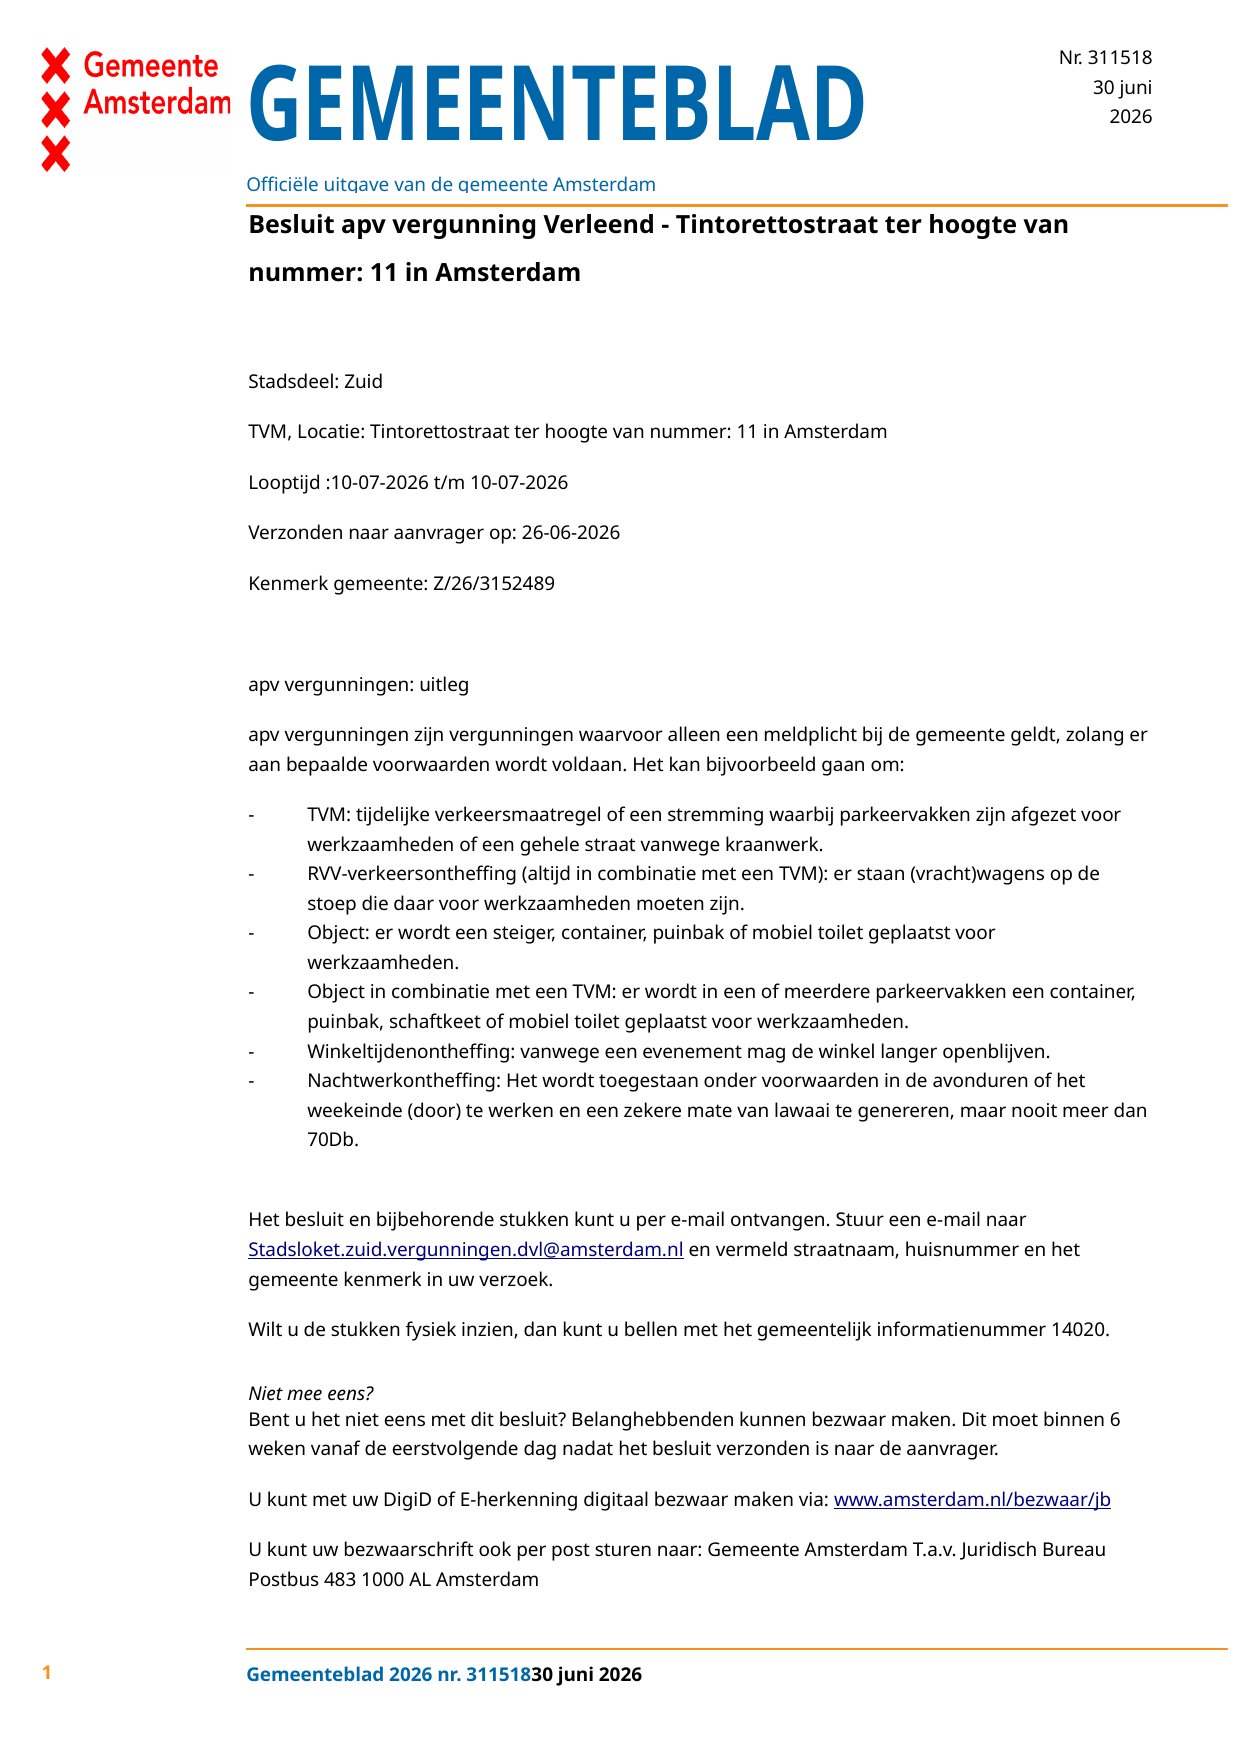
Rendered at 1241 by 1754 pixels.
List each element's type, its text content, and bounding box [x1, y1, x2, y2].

list RVV-verkeersontheffing (altijd in combinatie met een TVM): er staan (vracht)wagens op de stoep die daar voor werkzaamheden moeten zijn. [248, 860, 1152, 916]
text Wilt u de stukken fysiek inzien, dan kunt u bellen met het gemeentelijk informatienummer 14020. [248, 1316, 1152, 1342]
list Nachtwerkontheffing: Het wordt toegestaan onder voorwaarden in de avonduren of het weekeinde (door) te werken en een zekere mate van lawaai te genereren, maar nooit meer dan 70Db. [248, 1067, 1152, 1152]
text Stadsdeel: Zuid [248, 368, 1152, 394]
text Besluit apv vergunning Verleend - Tintorettostraat ter hoogte van nummer: 11 in Amsterdam [248, 207, 1152, 288]
text Het besluit en bijbehorende stukken kunt u per e-mail ontvangen. Stuur een e-mail naar Stadsloket.zuid.vergunningen.dvl@amsterdam.nl en vermeld straatnaam, huisnummer en het gemeente kenmerk in uw verzoek. [248, 1207, 1152, 1292]
list Object: er wordt een steiger, container, puinbak of mobiel toilet geplaatst voor werkzaamheden. [248, 919, 1152, 975]
text Bent u het niet eens met dit besluit? Belanghebbenden kunnen bezwaar maken. Dit moet binnen 6 weken vanaf de eerstvolgende dag nadat het besluit verzonden is naar de aanvrager. [248, 1406, 1152, 1461]
list Object in combinatie met een TVM: er wordt in een of meerdere parkeervakken een container, puinbak, schaftkeet of mobiel toilet geplaatst voor werkzaamheden. [248, 979, 1152, 1034]
text apv vergunningen zijn vergunningen waarvoor alleen een meldplicht bij de gemeente geldt, zolang er aan bepaalde voorwaarden wordt voldaan. Het kan bijvoorbeeld gaan om: [248, 721, 1152, 777]
text Looptijd :10-07-2026 t/m 10-07-2026 [248, 469, 1152, 495]
list Winkeltijdenontheffing: vanwege een evenement mag de winkel langer openblijven. [248, 1038, 1152, 1064]
text apv vergunningen: uitleg [248, 671, 1152, 697]
text U kunt uw bezwaarschrift ook per post sturen naar: Gemeente Amsterdam T.a.v. Juridisch Bureau Postbus 483 1000 AL Amsterdam [248, 1536, 1152, 1592]
list TVM: tijdelijke verkeersmaatregel of een stremming waarbij parkeervakken zijn afgezet voor werkzaamheden of een gehele straat vanwege kraanwerk. [248, 801, 1152, 857]
text Verzonden naar aanvrager op: 26-06-2026 [248, 519, 1152, 545]
text Niet mee eens? [248, 1380, 1152, 1406]
picture [41, 47, 231, 172]
text U kunt met uw DigiD of E-herkenning digitaal bezwaar maken via: www.amsterdam.nl/bezwaar/jb [248, 1486, 1152, 1512]
text TVM, Locatie: Tintorettostraat ter hoogte van nummer: 11 in Amsterdam [248, 419, 1152, 444]
text Kenmerk gemeente: Z/26/3152489 [248, 570, 1152, 596]
